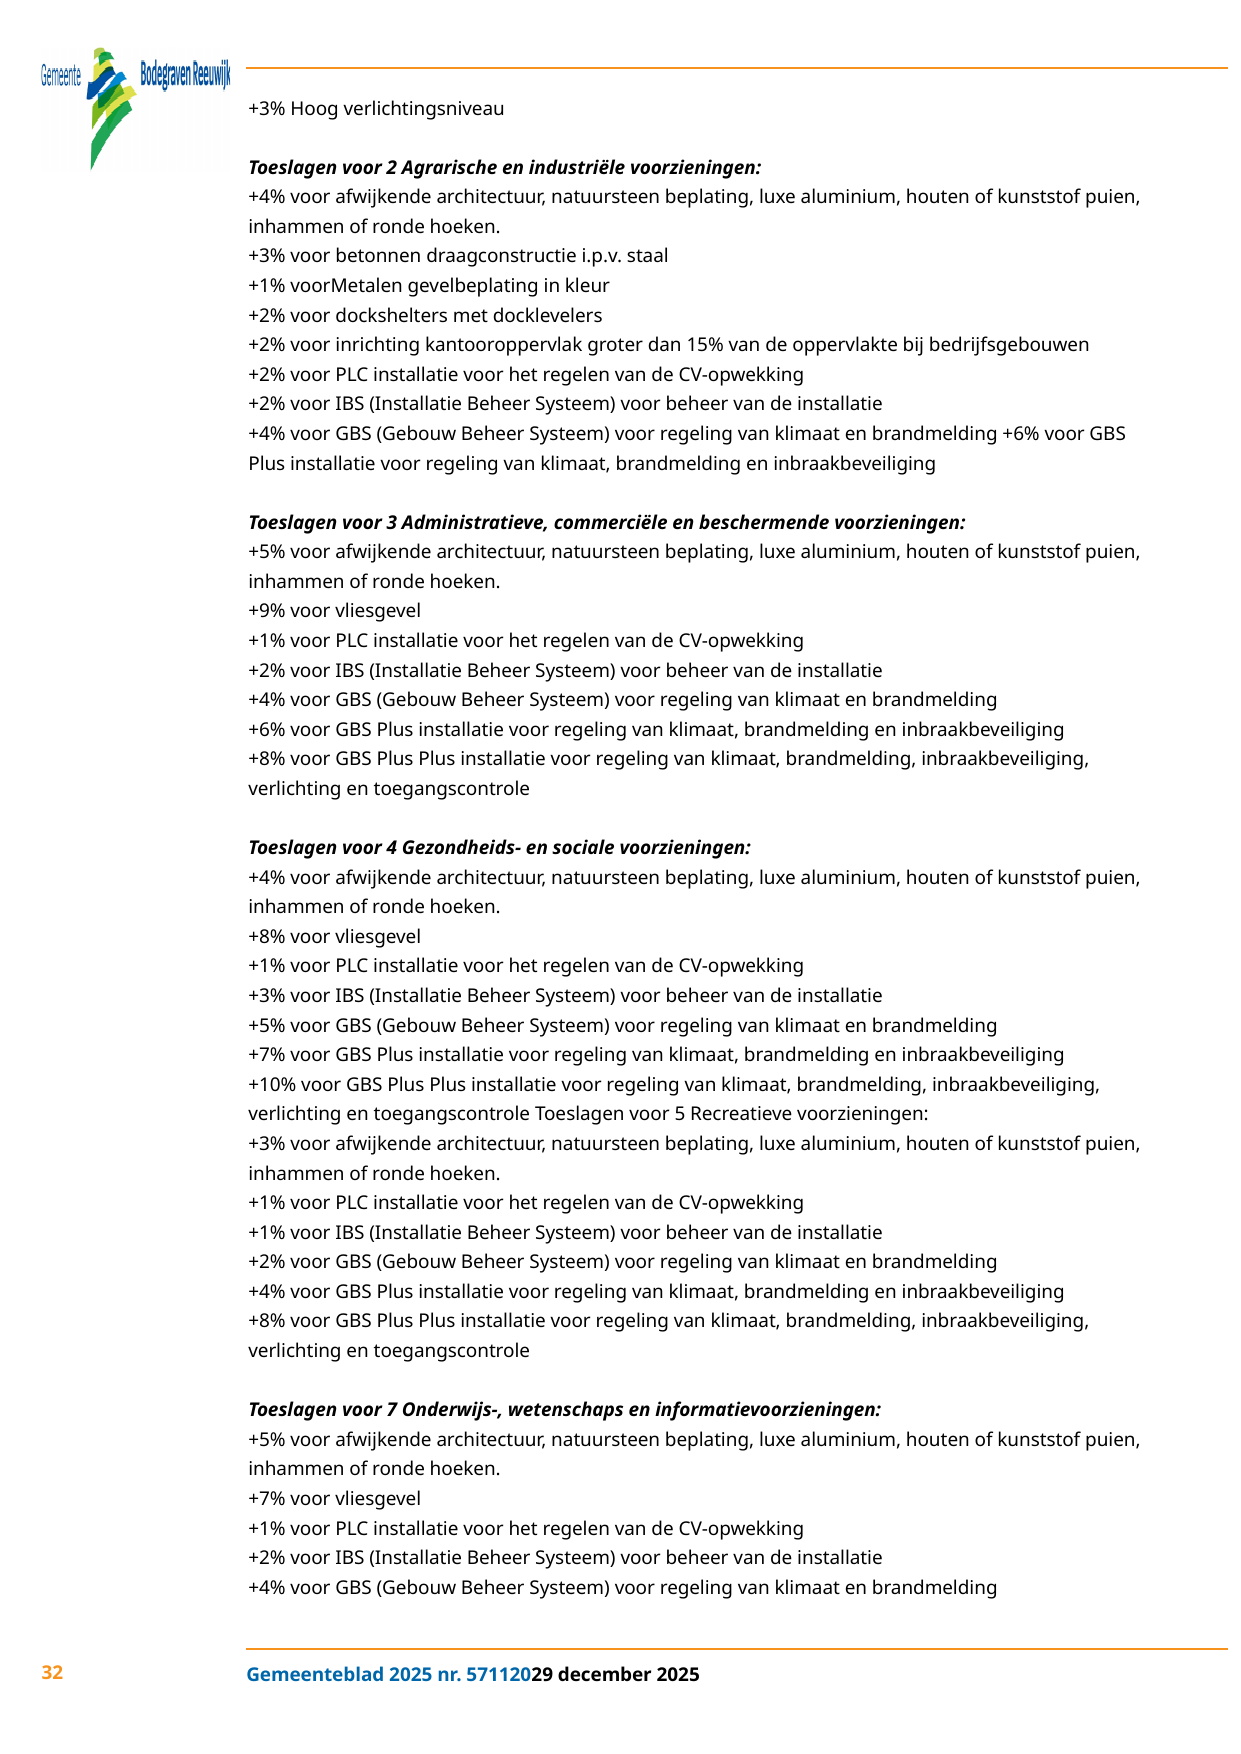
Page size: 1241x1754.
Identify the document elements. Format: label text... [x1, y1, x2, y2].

text +2% voor IBS (Installatie Beheer Systeem) voor beheer van de installatie [248, 657, 1152, 683]
text +1% voorMetalen gevelbeplating in kleur [248, 272, 1152, 298]
text +3% voor IBS (Installatie Beheer Systeem) voor beheer van de installatie [248, 982, 1152, 1008]
text +5% voor afwijkende architectuur, natuursteen beplating, luxe aluminium, houten of kunststof puien, inhammen of ronde hoeken. [248, 538, 1152, 594]
text +9% voor vliesgevel [248, 598, 1152, 623]
text +2% voor PLC installatie voor het regelen van de CV-opwekking [248, 361, 1152, 387]
text Toeslagen voor 4 Gezondheids- en sociale voorzieningen: [248, 834, 1152, 860]
text +7% voor vliesgevel [248, 1485, 1152, 1511]
text +2% voor IBS (Installatie Beheer Systeem) voor beheer van de installatie [248, 391, 1152, 416]
text +4% voor afwijkende architectuur, natuursteen beplating, luxe aluminium, houten of kunststof puien, inhammen of ronde hoeken. [248, 864, 1152, 919]
text +4% voor GBS (Gebouw Beheer Systeem) voor regeling van klimaat en brandmelding [248, 1574, 1152, 1600]
text +4% voor afwijkende architectuur, natuursteen beplating, luxe aluminium, houten of kunststof puien, inhammen of ronde hoeken. [248, 183, 1152, 239]
picture [41, 47, 231, 172]
text +4% voor GBS (Gebouw Beheer Systeem) voor regeling van klimaat en brandmelding [248, 686, 1152, 712]
text +1% voor IBS (Installatie Beheer Systeem) voor beheer van de installatie [248, 1219, 1152, 1245]
text +7% voor GBS Plus installatie voor regeling van klimaat, brandmelding en inbraakbeveiliging [248, 1041, 1152, 1067]
text Toeslagen voor 3 Administratieve, commerciële en beschermende voorzieningen: [248, 509, 1152, 535]
text +5% voor afwijkende architectuur, natuursteen beplating, luxe aluminium, houten of kunststof puien, inhammen of ronde hoeken. [248, 1426, 1152, 1481]
text +3% voor betonnen draagconstructie i.p.v. staal [248, 243, 1152, 268]
text +8% voor GBS Plus Plus installatie voor regeling van klimaat, brandmelding, inbraakbeveiliging, verlichting en toegangscontrole [248, 746, 1152, 801]
text +1% voor PLC installatie voor het regelen van de CV-opwekking [248, 1515, 1152, 1541]
text +3% voor afwijkende architectuur, natuursteen beplating, luxe aluminium, houten of kunststof puien, inhammen of ronde hoeken. [248, 1130, 1152, 1186]
text +1% voor PLC installatie voor het regelen van de CV-opwekking [248, 953, 1152, 978]
text Toeslagen voor 2 Agrarische en industriële voorzieningen: [248, 154, 1152, 180]
text +2% voor GBS (Gebouw Beheer Systeem) voor regeling van klimaat en brandmelding [248, 1248, 1152, 1274]
text +8% voor vliesgevel [248, 923, 1152, 949]
text +1% voor PLC installatie voor het regelen van de CV-opwekking [248, 627, 1152, 653]
text +5% voor GBS (Gebouw Beheer Systeem) voor regeling van klimaat en brandmelding [248, 1012, 1152, 1038]
text +6% voor GBS Plus installatie voor regeling van klimaat, brandmelding en inbraakbeveiliging [248, 716, 1152, 742]
text +1% voor PLC installatie voor het regelen van de CV-opwekking [248, 1189, 1152, 1215]
text +2% voor IBS (Installatie Beheer Systeem) voor beheer van de installatie [248, 1544, 1152, 1570]
text +4% voor GBS Plus installatie voor regeling van klimaat, brandmelding en inbraakbeveiliging [248, 1278, 1152, 1304]
text +3% Hoog verlichtingsniveau [248, 95, 1152, 121]
text +2% voor inrichting kantooroppervlak groter dan 15% van de oppervlakte bij bedrijfsgebouwen [248, 331, 1152, 357]
text +10% voor GBS Plus Plus installatie voor regeling van klimaat, brandmelding, inbraakbeveiliging, verlichting en toegangscontrole Toeslagen voor 5 Recreatieve voorzieningen: [248, 1071, 1152, 1126]
text +8% voor GBS Plus Plus installatie voor regeling van klimaat, brandmelding, inbraakbeveiliging, verlichting en toegangscontrole [248, 1308, 1152, 1363]
text Toeslagen voor 7 Onderwijs-, wetenschaps en informatievoorzieningen: [248, 1396, 1152, 1422]
text +4% voor GBS (Gebouw Beheer Systeem) voor regeling van klimaat en brandmelding +6% voor GBS Plus installatie voor regeling van klimaat, brandmelding en inbraakbeveiliging [248, 420, 1152, 476]
text +2% voor dockshelters met docklevelers [248, 302, 1152, 328]
